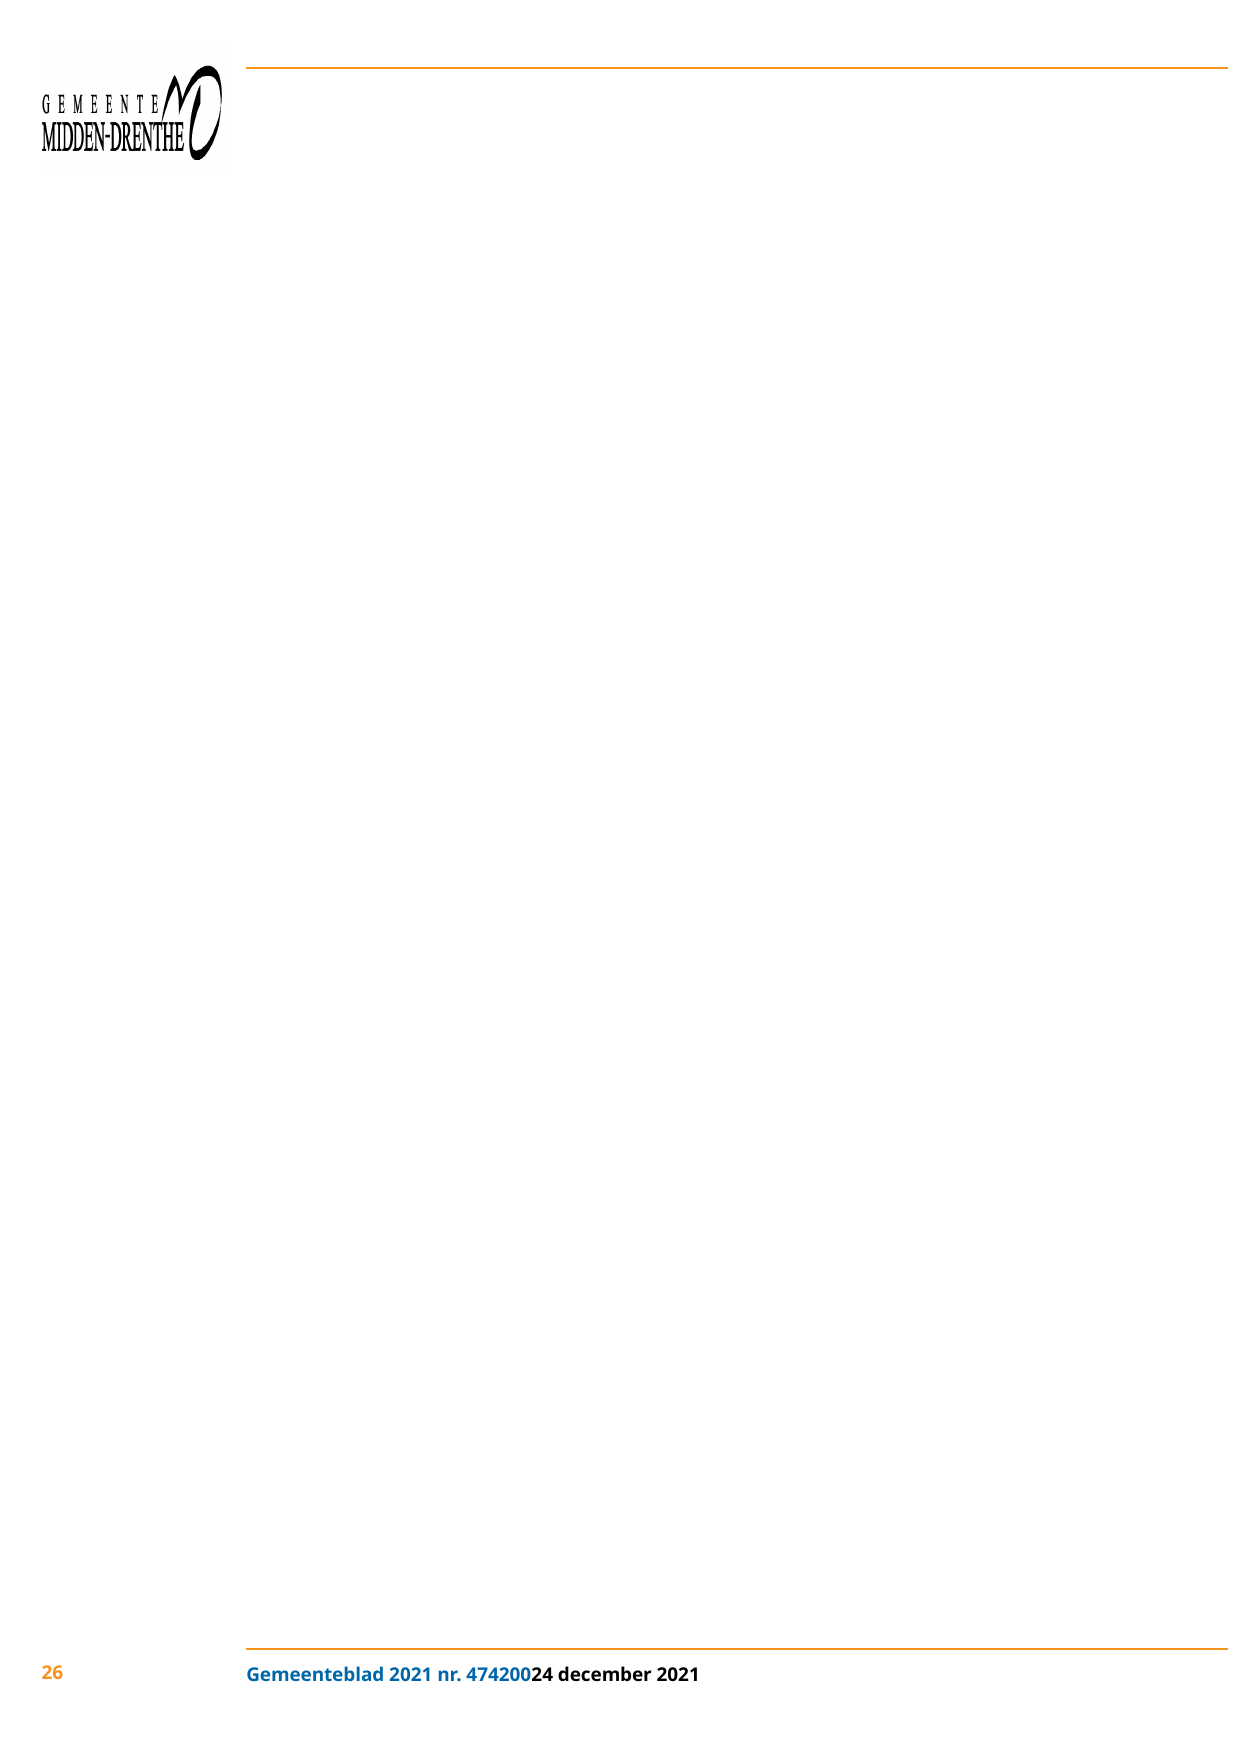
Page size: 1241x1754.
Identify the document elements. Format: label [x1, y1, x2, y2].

picture [41, 47, 231, 172]
